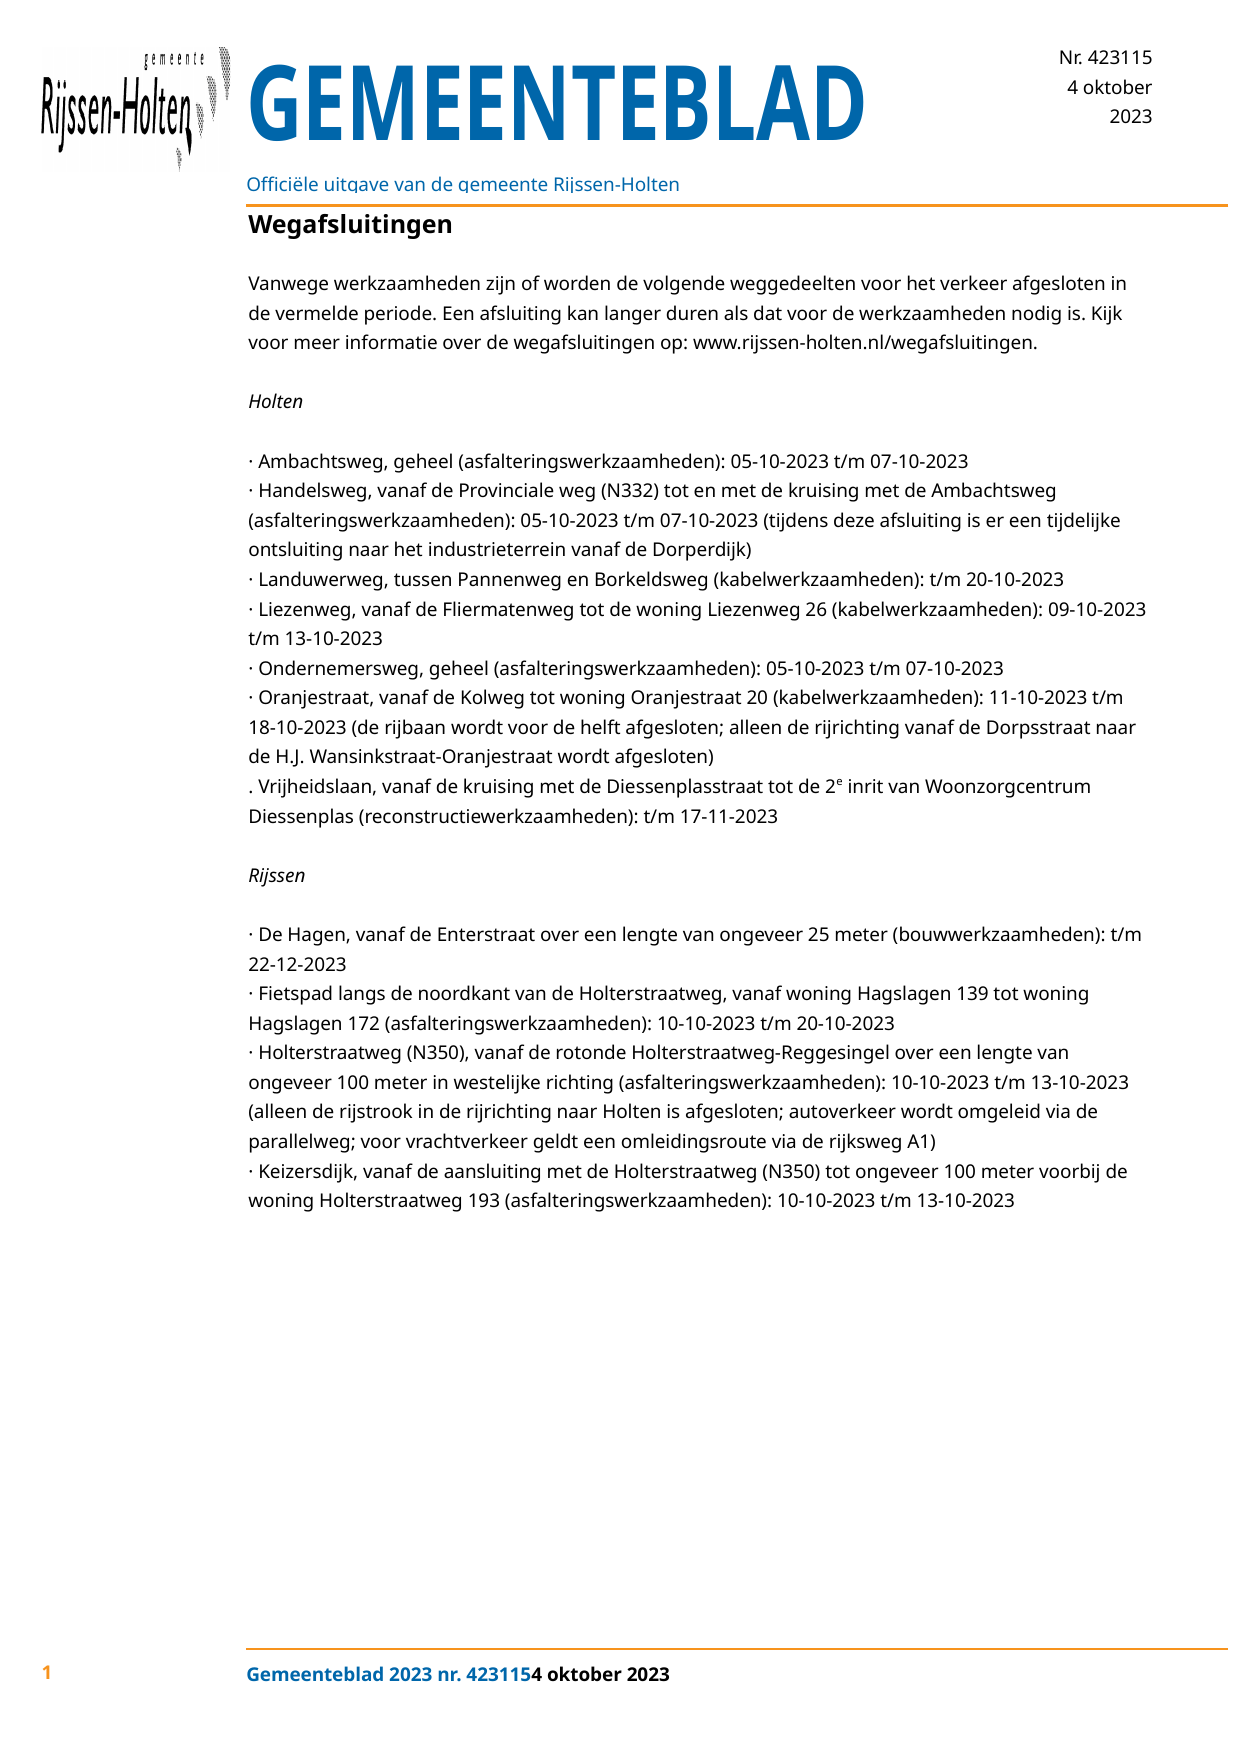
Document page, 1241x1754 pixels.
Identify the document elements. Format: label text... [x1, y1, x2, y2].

text · De Hagen, vanaf de Enterstraat over een lengte van ongeveer 25 meter (bouwwerkzaamheden): t/m 22-12-2023 [248, 921, 1152, 976]
text · Ambachtsweg, geheel (asfalteringswerkzaamheden): 05-10-2023 t/m 07-10-2023 [248, 448, 1152, 473]
text · Handelsweg, vanaf de Provinciale weg (N332) tot en met de kruising met de Ambachtsweg (asfalteringswerkzaamheden): 05-10-2023 t/m 07-10-2023 (tijdens deze afsluiting is er een tijdelijke ontsluiting naar het industrieterrein vanaf de Dorperdijk) [248, 477, 1152, 562]
text · Landuwerweg, tussen Pannenweg en Borkeldsweg (kabelwerkzaamheden): t/m 20-10-2023 [248, 566, 1152, 592]
text · Oranjestraat, vanaf de Kolweg tot woning Oranjestraat 20 (kabelwerkzaamheden): 11-10-2023 t/m 18-10-2023 (de rijbaan wordt voor de helft afgesloten; alleen de rijrichting vanaf de Dorpsstraat naar de H.J. Wansinkstraat-Oranjestraat wordt afgesloten) [248, 684, 1152, 769]
text · Ondernemersweg, geheel (asfalteringswerkzaamheden): 05-10-2023 t/m 07-10-2023 [248, 655, 1152, 681]
text · Holterstraatweg (N350), vanaf de rotonde Holterstraatweg-Reggesingel over een lengte van ongeveer 100 meter in westelijke richting (asfalteringswerkzaamheden): 10-10-2023 t/m 13-10-2023 (alleen de rijstrook in de rijrichting naar Holten is afgesloten; autoverkeer wordt omgeleid via de parallelweg; voor vrachtverkeer geldt een omleidingsroute via de rijksweg A1) [248, 1039, 1152, 1154]
text · Liezenweg, vanaf de Fliermatenweg tot de woning Liezenweg 26 (kabelwerkzaamheden): 09-10-2023 t/m 13-10-2023 [248, 596, 1152, 651]
text Holten [248, 389, 1152, 414]
picture [41, 47, 231, 172]
text Rijssen [248, 862, 1152, 888]
text Vanwege werkzaamheden zijn of worden de volgende weggedeelten voor het verkeer afgesloten in de vermelde periode. Een afsluiting kan langer duren als dat voor de werkzaamheden nodig is. Kijk voor meer informatie over de wegafsluitingen op: www.rijssen-holten.nl/wegafsluitingen. [248, 270, 1152, 355]
text · Fietspad langs de noordkant van de Holterstraatweg, vanaf woning Hagslagen 139 tot woning Hagslagen 172 (asfalteringswerkzaamheden): 10-10-2023 t/m 20-10-2023 [248, 980, 1152, 1036]
text · Keizersdijk, vanaf de aansluiting met de Holterstraatweg (N350) tot ongeveer 100 meter voorbij de woning Holterstraatweg 193 (asfalteringswerkzaamheden): 10-10-2023 t/m 13-10-2023 [248, 1158, 1152, 1213]
text . Vrijheidslaan, vanaf de kruising met de Diessenplasstraat tot de 2e inrit van Woonzorgcentrum Diessenplas (reconstructiewerkzaamheden): t/m 17-11-2023 [248, 773, 1152, 828]
text Wegafsluitingen [248, 207, 1152, 241]
